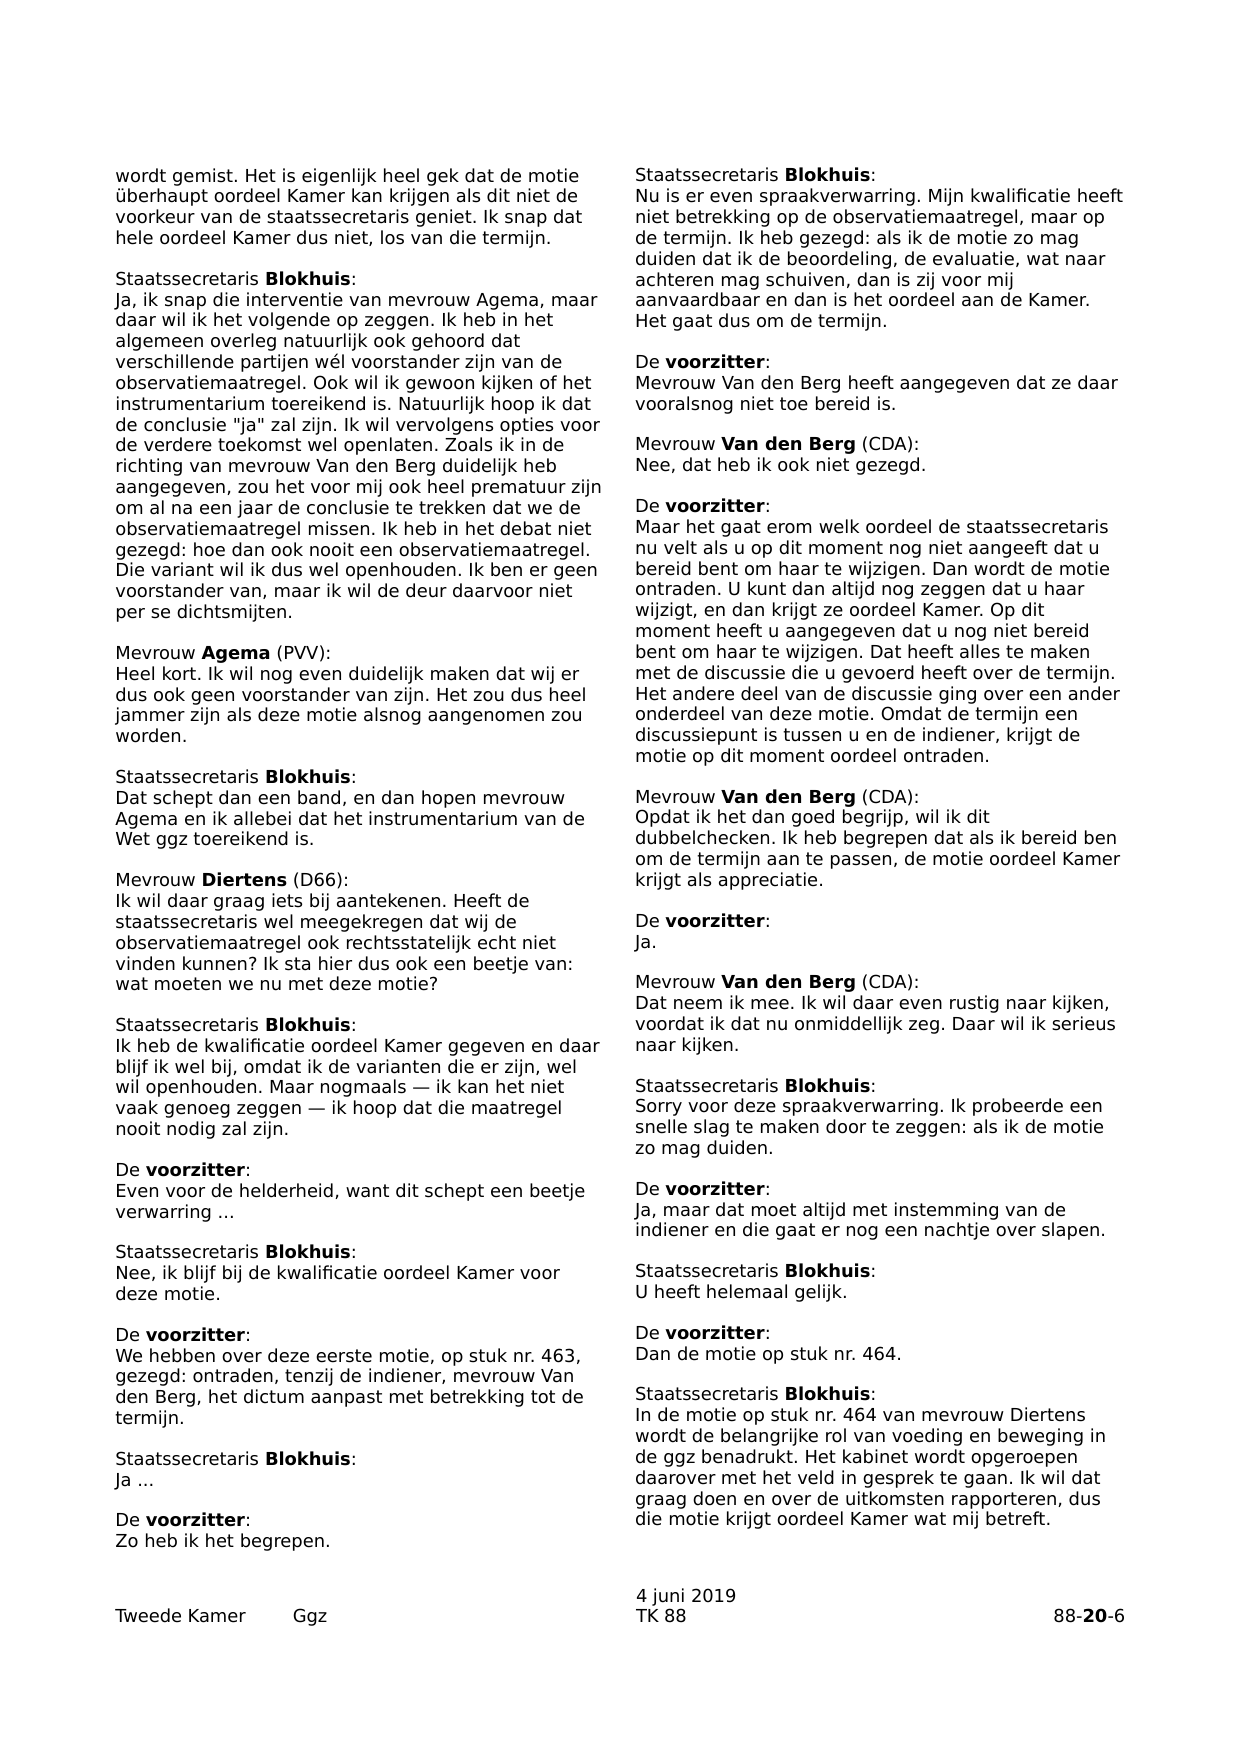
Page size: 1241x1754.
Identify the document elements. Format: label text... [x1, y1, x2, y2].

text Even voor de helderheid, want dit schept een beetje verwarring ... [115, 1181, 605, 1222]
text De voorzitter: [635, 1179, 1125, 1199]
text Dat schept dan een band, en dan hopen mevrouw Agema en ik allebei dat het instrumentarium van de Wet ggz toereikend is. [115, 787, 605, 850]
text De voorzitter: [635, 911, 1125, 931]
text De voorzitter: [635, 1323, 1125, 1343]
text Ja, maar dat moet altijd met instemming van de indiener en die gaat er nog een nachtje over slapen. [635, 1199, 1125, 1241]
text De voorzitter: [635, 352, 1125, 373]
text Ja ... [115, 1469, 605, 1490]
text Staatssecretaris Blokhuis: [635, 165, 1125, 186]
text Staatssecretaris Blokhuis: [115, 269, 605, 289]
text Nee, dat heb ik ook niet gezegd. [635, 455, 1125, 476]
text In de motie op stuk nr. 464 van mevrouw Diertens wordt de belangrijke rol van voeding en beweging in de ggz benadrukt. Het kabinet wordt opgeroepen daarover met het veld in gesprek te gaan. Ik wil dat graag doen en over de uitkomsten rapporteren, dus die motie krijgt oordeel Kamer wat mij betreft. [635, 1405, 1125, 1530]
text De voorzitter: [115, 1324, 605, 1345]
text Staatssecretaris Blokhuis: [115, 1015, 605, 1036]
text Mevrouw Van den Berg (CDA): [635, 434, 1125, 455]
text Nu is er even spraakverwarring. Mijn kwalificatie heeft niet betrekking op de observatiemaatregel, maar op de termijn. Ik heb gezegd: als ik de motie zo mag duiden dat ik de beoordeling, de evaluatie, wat naar achteren mag schuiven, dan is zij voor mij aanvaardbaar en dan is het oordeel aan de Kamer. Het gaat dus om de termijn. [635, 186, 1125, 332]
text Mevrouw Van den Berg (CDA): [635, 787, 1125, 807]
text Mevrouw Diertens (D66): [115, 870, 605, 891]
text Staatssecretaris Blokhuis: [635, 1261, 1125, 1282]
text Staatssecretaris Blokhuis: [115, 1242, 605, 1263]
text Mevrouw Van den Berg heeft aangegeven dat ze daar vooralsnog niet toe bereid is. [635, 373, 1125, 414]
text Staatssecretaris Blokhuis: [635, 1075, 1125, 1096]
text Ik heb de kwalificatie oordeel Kamer gegeven en daar blijf ik wel bij, omdat ik de varianten die er zijn, wel wil openhouden. Maar nogmaals — ik kan het niet vaak genoeg zeggen — ik hoop dat die maatregel nooit nodig zal zijn. [115, 1036, 605, 1140]
text Staatssecretaris Blokhuis: [635, 1384, 1125, 1405]
text Staatssecretaris Blokhuis: [115, 767, 605, 787]
text We hebben over deze eerste motie, op stuk nr. 463, gezegd: ontraden, tenzij de indiener, mevrouw Van den Berg, het dictum aanpast met betrekking tot de termijn. [115, 1345, 605, 1429]
text Zo heb ik het begrepen. [115, 1531, 605, 1552]
text De voorzitter: [115, 1160, 605, 1181]
text Ja. [635, 931, 1125, 952]
text Heel kort. Ik wil nog even duidelijk maken dat wij er dus ook geen voorstander van zijn. Het zou dus heel jammer zijn als deze motie alsnog aangenomen zou worden. [115, 663, 605, 747]
text Ja, ik snap die interventie van mevrouw Agema, maar daar wil ik het volgende op zeggen. Ik heb in het algemeen overleg natuurlijk ook gehoord dat verschillende partijen wél voorstander zijn van de observatiemaatregel. Ook wil ik gewoon kijken of het instrumentarium toereikend is. Natuurlijk hoop ik dat de conclusie "ja" zal zijn. Ik wil vervolgens opties voor de verdere toekomst wel openlaten. Zoals ik in de richting van mevrouw Van den Berg duidelijk heb aangegeven, zou het voor mij ook heel prematuur zijn om al na een jaar de conclusie te trekken dat we de observatiemaatregel missen. Ik heb in het debat niet gezegd: hoe dan ook nooit een observatiemaatregel. Die variant wil ik dus wel openhouden. Ik ben er geen voorstander van, maar ik wil de deur daarvoor niet per se dichtsmijten. [115, 289, 605, 623]
text Staatssecretaris Blokhuis: [115, 1449, 605, 1469]
text Dat neem ik mee. Ik wil daar even rustig naar kijken, voordat ik dat nu onmiddellijk zeg. Daar wil ik serieus naar kijken. [635, 993, 1125, 1055]
text U heeft helemaal gelijk. [635, 1282, 1125, 1303]
text Maar het gaat erom welk oordeel de staatssecretaris nu velt als u op dit moment nog niet aangeeft dat u bereid bent om haar te wijzigen. Dan wordt de motie ontraden. U kunt dan altijd nog zeggen dat u haar wijzigt, en dan krijgt ze oordeel Kamer. Op dit moment heeft u aangegeven dat u nog niet bereid bent om haar te wijzigen. Dat heeft alles te maken met de discussie die u gevoerd heeft over de termijn. Het andere deel van de discussie ging over een ander onderdeel van deze motie. Omdat de termijn een discussiepunt is tussen u en de indiener, krijgt de motie op dit moment oordeel ontraden. [635, 517, 1125, 767]
text Dan de motie op stuk nr. 464. [635, 1343, 1125, 1364]
text De voorzitter: [115, 1510, 605, 1531]
text Nee, ik blijf bij de kwalificatie oordeel Kamer voor deze motie. [115, 1263, 605, 1304]
text Ik wil daar graag iets bij aantekenen. Heeft de staatssecretaris wel meegekregen dat wij de observatiemaatregel ook rechtsstatelijk echt niet vinden kunnen? Ik sta hier dus ook een beetje van: wat moeten we nu met deze motie? [115, 891, 605, 995]
text wordt gemist. Het is eigenlijk heel gek dat de motie überhaupt oordeel Kamer kan krijgen als dit niet de voorkeur van de staatssecretaris geniet. Ik snap dat hele oordeel Kamer dus niet, los van die termijn. [115, 165, 605, 249]
text Opdat ik het dan goed begrijp, wil ik dit dubbelchecken. Ik heb begrepen dat als ik bereid ben om de termijn aan te passen, de motie oordeel Kamer krijgt als appreciatie. [635, 807, 1125, 891]
text De voorzitter: [635, 496, 1125, 517]
text Mevrouw Agema (PVV): [115, 643, 605, 663]
text Mevrouw Van den Berg (CDA): [635, 972, 1125, 993]
text Sorry voor deze spraakverwarring. Ik probeerde een snelle slag te maken door te zeggen: als ik de motie zo mag duiden. [635, 1096, 1125, 1159]
